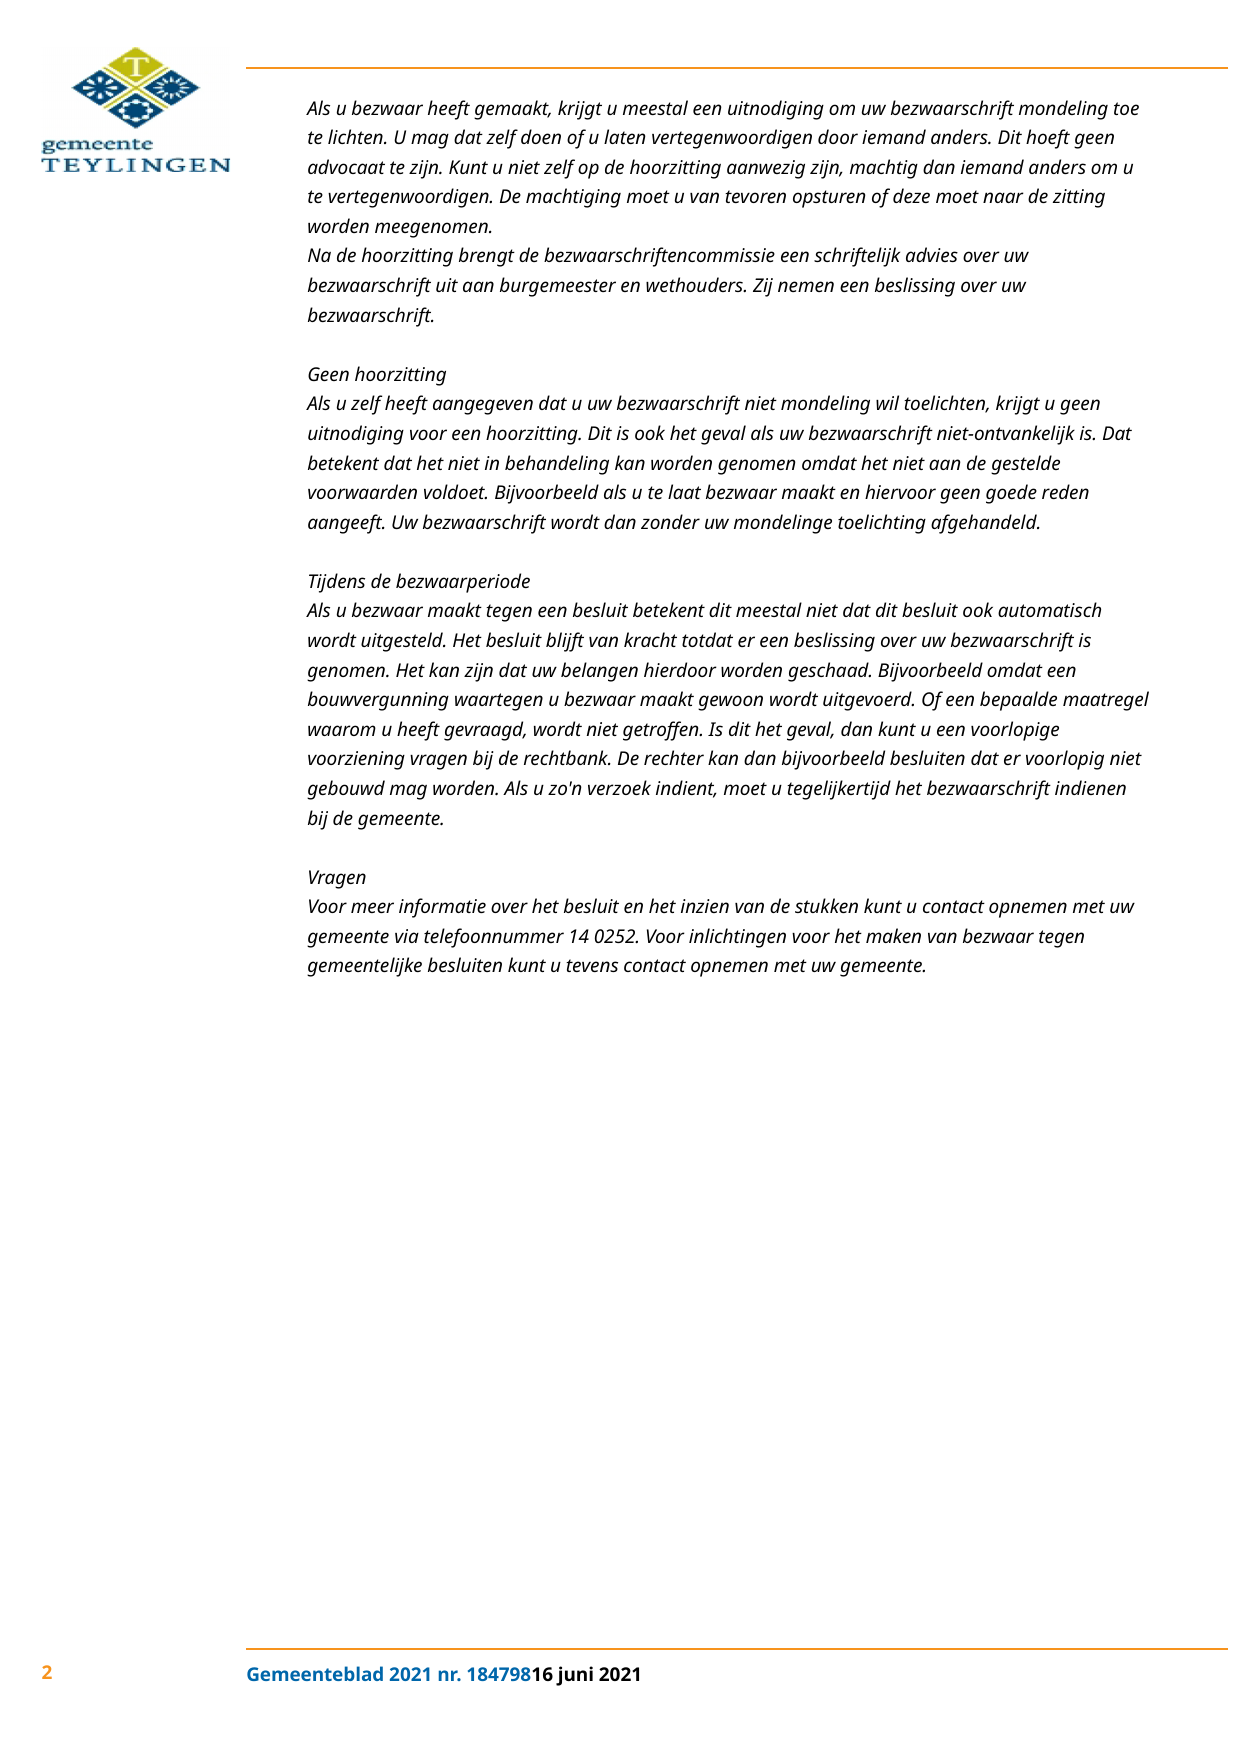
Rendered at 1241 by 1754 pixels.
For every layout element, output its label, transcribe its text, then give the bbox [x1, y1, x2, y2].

list Voor meer informatie over het besluit en het inzien van de stukken kunt u contact opnemen met uw gemeente via telefoonnummer 14 0252. Voor inlichtingen voor het maken van bezwaar tegen gemeentelijke besluiten kunt u tevens contact opnemen met uw gemeente. [248, 893, 1152, 978]
list Als u zelf heeft aangegeven dat u uw bezwaarschrift niet mondeling wil toelichten, krijgt u geen uitnodiging voor een hoorzitting. Dit is ook het geval als uw bezwaarschrift niet-ontvankelijk is. Dat betekent dat het niet in behandeling kan worden genomen omdat het niet aan de gestelde voorwaarden voldoet. Bijvoorbeeld als u te laat bezwaar maakt en hiervoor geen goede reden aangeeft. Uw bezwaarschrift wordt dan zonder uw mondelinge toelichting afgehandeld. [248, 391, 1152, 535]
list Geen hoorzitting [248, 361, 1152, 387]
list Vragen [248, 864, 1152, 890]
list Als u bezwaar heeft gemaakt, krijgt u meestal een uitnodiging om uw bezwaarschrift mondeling toe te lichten. U mag dat zelf doen of u laten vertegenwoordigen door iemand anders. Dit hoeft geen advocaat te zijn. Kunt u niet zelf op de hoorzitting aanwezig zijn, machtig dan iemand anders om u te vertegenwoordigen. De machtiging moet u van tevoren opsturen of deze moet naar de zitting worden meegenomen. [248, 95, 1152, 239]
list Na de hoorzitting brengt de bezwaarschriftencommissie een schriftelijk advies over uw bezwaarschrift uit aan burgemeester en wethouders. Zij nemen een beslissing over uw bezwaarschrift. [248, 243, 1152, 328]
list Als u bezwaar maakt tegen een besluit betekent dit meestal niet dat dit besluit ook automatisch wordt uitgesteld. Het besluit blijft van kracht totdat er een beslissing over uw bezwaarschrift is genomen. Het kan zijn dat uw belangen hierdoor worden geschaad. Bijvoorbeeld omdat een bouwvergunning waartegen u bezwaar maakt gewoon wordt uitgevoerd. Of een bepaalde maatregel waarom u heeft gevraagd, wordt niet getroffen. Is dit het geval, dan kunt u een voorlopige voorziening vragen bij de rechtbank. De rechter kan dan bijvoorbeeld besluiten dat er voorlopig niet gebouwd mag worden. Als u zo'n verzoek indient, moet u tegelijkertijd het bezwaarschrift indienen bij de gemeente. [248, 598, 1152, 831]
picture [41, 47, 231, 172]
list Tijdens de bezwaarperiode [248, 568, 1152, 594]
